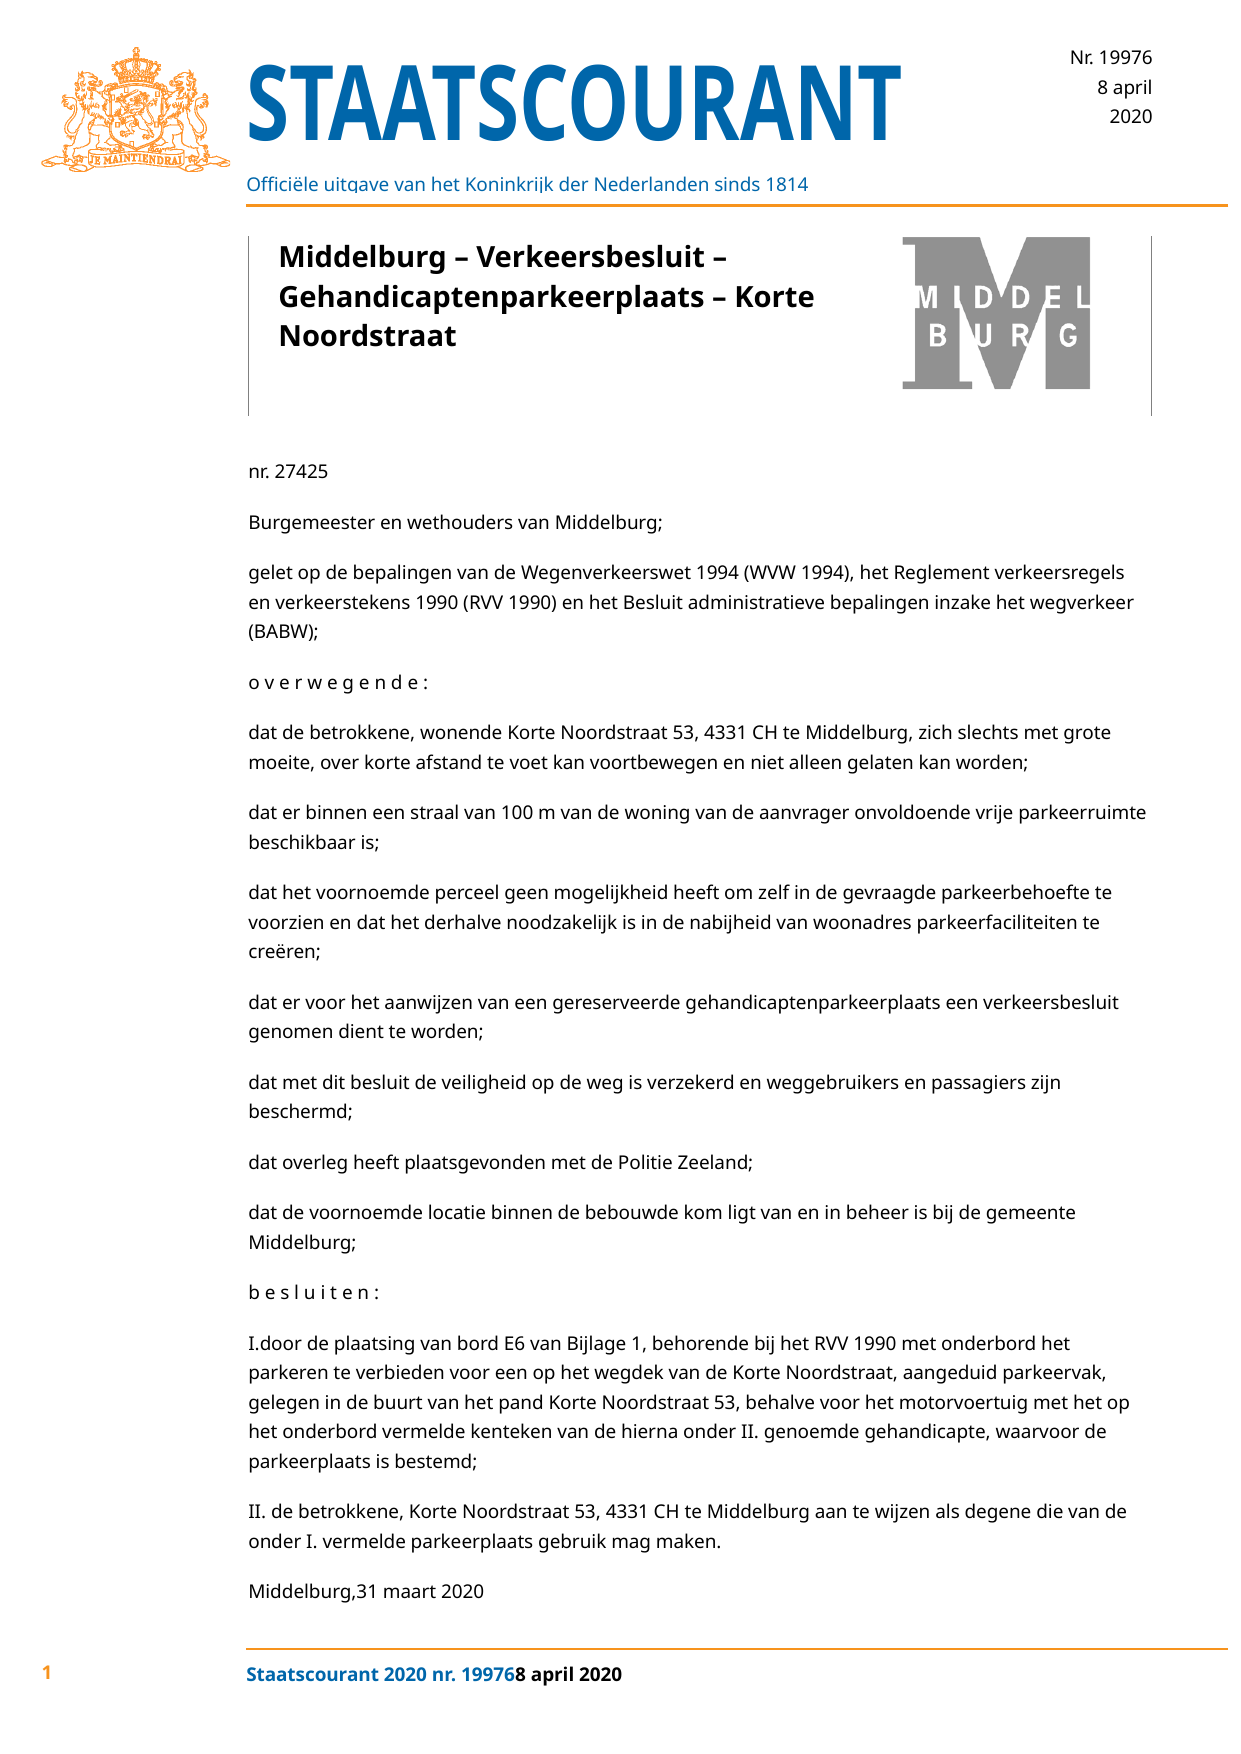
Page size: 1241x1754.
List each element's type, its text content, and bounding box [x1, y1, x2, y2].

text dat de voornoemde locatie binnen de bebouwde kom ligt van en in beheer is bij de gemeente Middelburg; [248, 1199, 1152, 1255]
text II. de betrokkene, Korte Noordstraat 53, 4331 CH te Middelburg aan te wijzen als degene die van de onder I. vermelde parkeerplaats gebruik mag maken. [248, 1499, 1152, 1554]
text Burgemeester en wethouders van Middelburg; [248, 509, 1152, 535]
picture [41, 47, 231, 172]
text o v e r w e g e n d e : [248, 669, 1152, 695]
table_header [850, 236, 1151, 416]
text Middelburg,31 maart 2020 [248, 1579, 1152, 1604]
text dat het voornoemde perceel geen mogelijkheid heeft om zelf in de gevraagde parkeerbehoefte te voorzien en dat het derhalve noodzakelijk is in de nabijheid van woonadres parkeerfaciliteiten te creëren; [248, 879, 1152, 964]
text I.door de plaatsing van bord E6 van Bijlage 1, behorende bij het RVV 1990 met onderbord het parkeren te verbieden voor een op het wegdek van de Korte Noordstraat, aangeduid parkeervak, gelegen in de buurt van het pand Korte Noordstraat 53, behalve voor het motorvoertuig met het op het onderbord vermelde kenteken van de hierna onder II. genoemde gehandicapte, waarvoor de parkeerplaats is bestemd; [248, 1330, 1152, 1474]
text dat er binnen een straal van 100 m van de woning van de aanvrager onvoldoende vrije parkeerruimte beschikbaar is; [248, 799, 1152, 855]
text dat overleg heeft plaatsgevonden met de Politie Zeeland; [248, 1149, 1152, 1175]
text nr. 27425 [248, 459, 1152, 484]
text dat met dit besluit de veiligheid op de weg is verzekerd en weggebruikers en passagiers zijn beschermd; [248, 1069, 1152, 1124]
table_header Middelburg – Verkeersbesluit – Gehandicaptenparkeerplaats – Korte Noordstraat [249, 236, 850, 416]
text gelet op de bepalingen van de Wegenverkeerswet 1994 (WVW 1994), het Reglement verkeersregels en verkeerstekens 1990 (RVV 1990) en het Besluit administratieve bepalingen inzake het wegverkeer (BABW); [248, 559, 1152, 644]
text dat er voor het aanwijzen van een gereserveerde gehandicaptenparkeerplaats een verkeersbesluit genomen dient te worden; [248, 989, 1152, 1044]
text dat de betrokkene, wonende Korte Noordstraat 53, 4331 CH te Middelburg, zich slechts met grote moeite, over korte afstand te voet kan voortbewegen en niet alleen gelaten kan worden; [248, 719, 1152, 775]
text b e s l u i t e n : [248, 1279, 1152, 1305]
picture [882, 236, 1119, 390]
